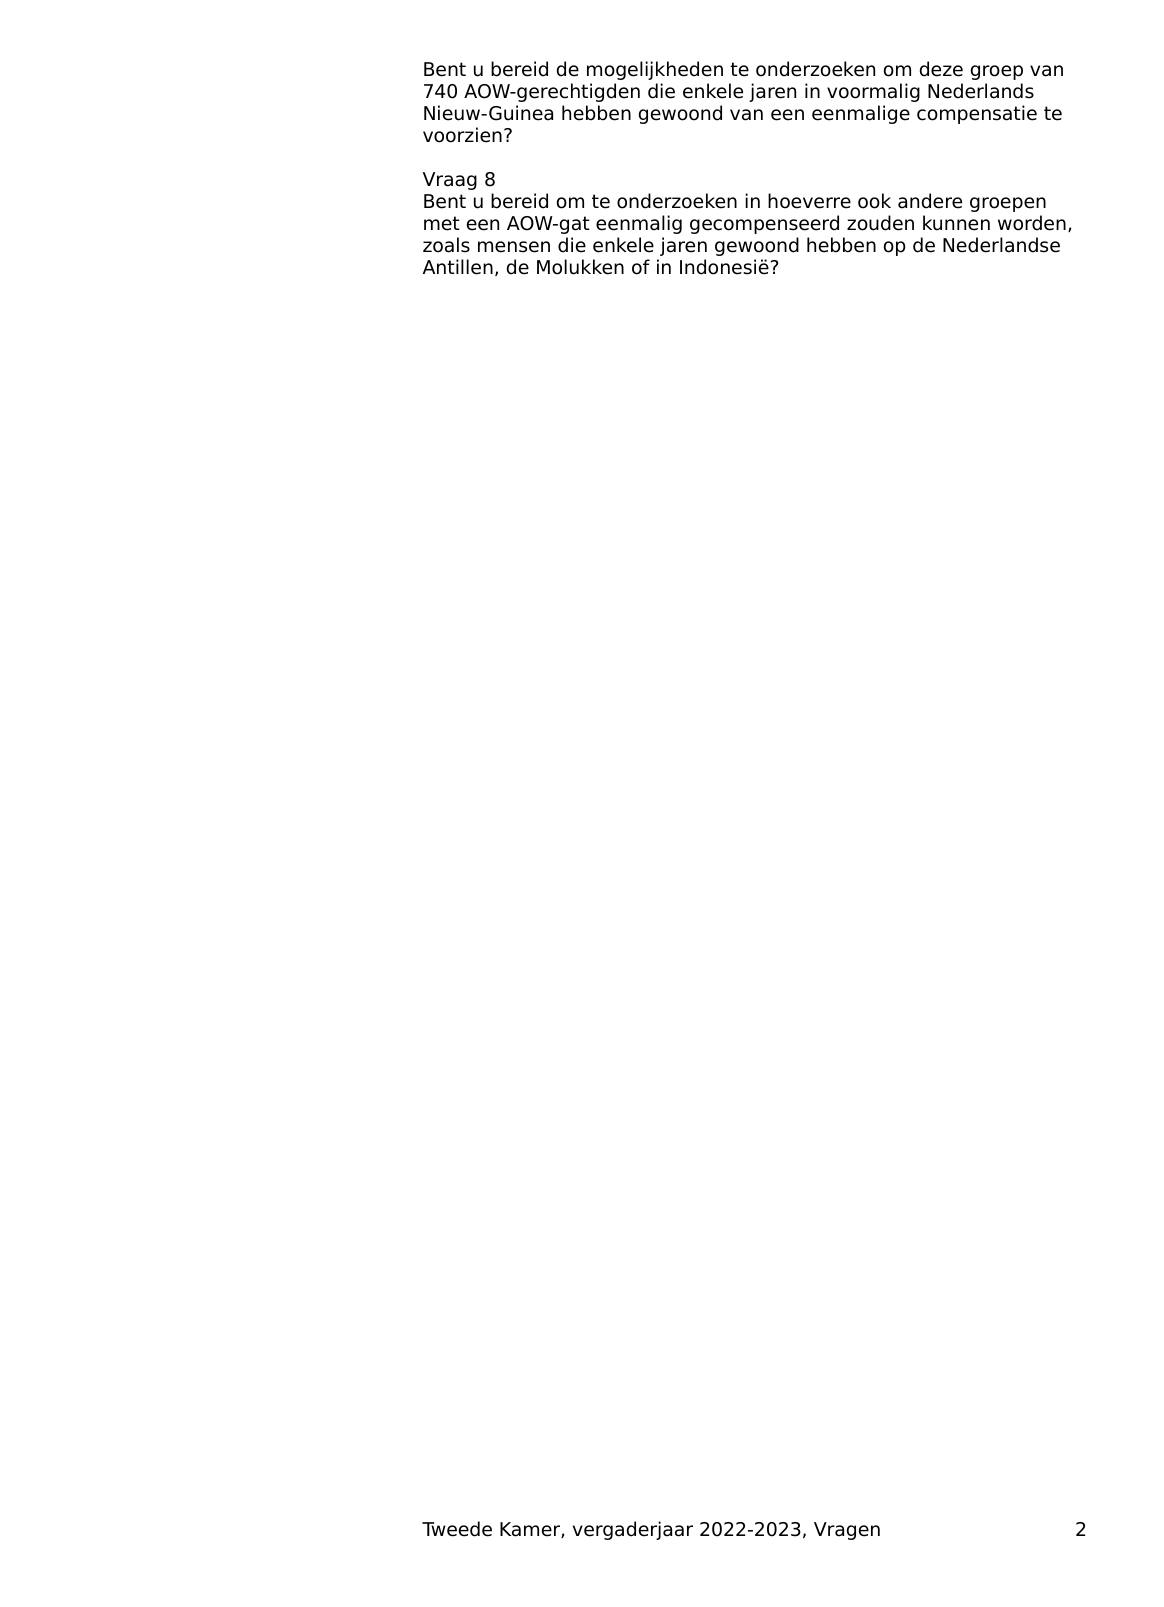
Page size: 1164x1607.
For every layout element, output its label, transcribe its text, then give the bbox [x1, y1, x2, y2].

text Bent u bereid om te onderzoeken in hoeverre ook andere groepen met een AOW-gat eenmalig gecompenseerd zouden kunnen worden, zoals mensen die enkele jaren gewoond hebben op de Nederlandse Antillen, de Molukken of in Indonesië? [422, 191, 1087, 279]
text Bent u bereid de mogelijkheden te onderzoeken om deze groep van 740 AOW-gerechtigden die enkele jaren in voormalig Nederlands Nieuw-Guinea hebben gewoond van een eenmalige compensatie te voorzien? [422, 59, 1087, 147]
text Vraag 8 [422, 169, 1087, 191]
